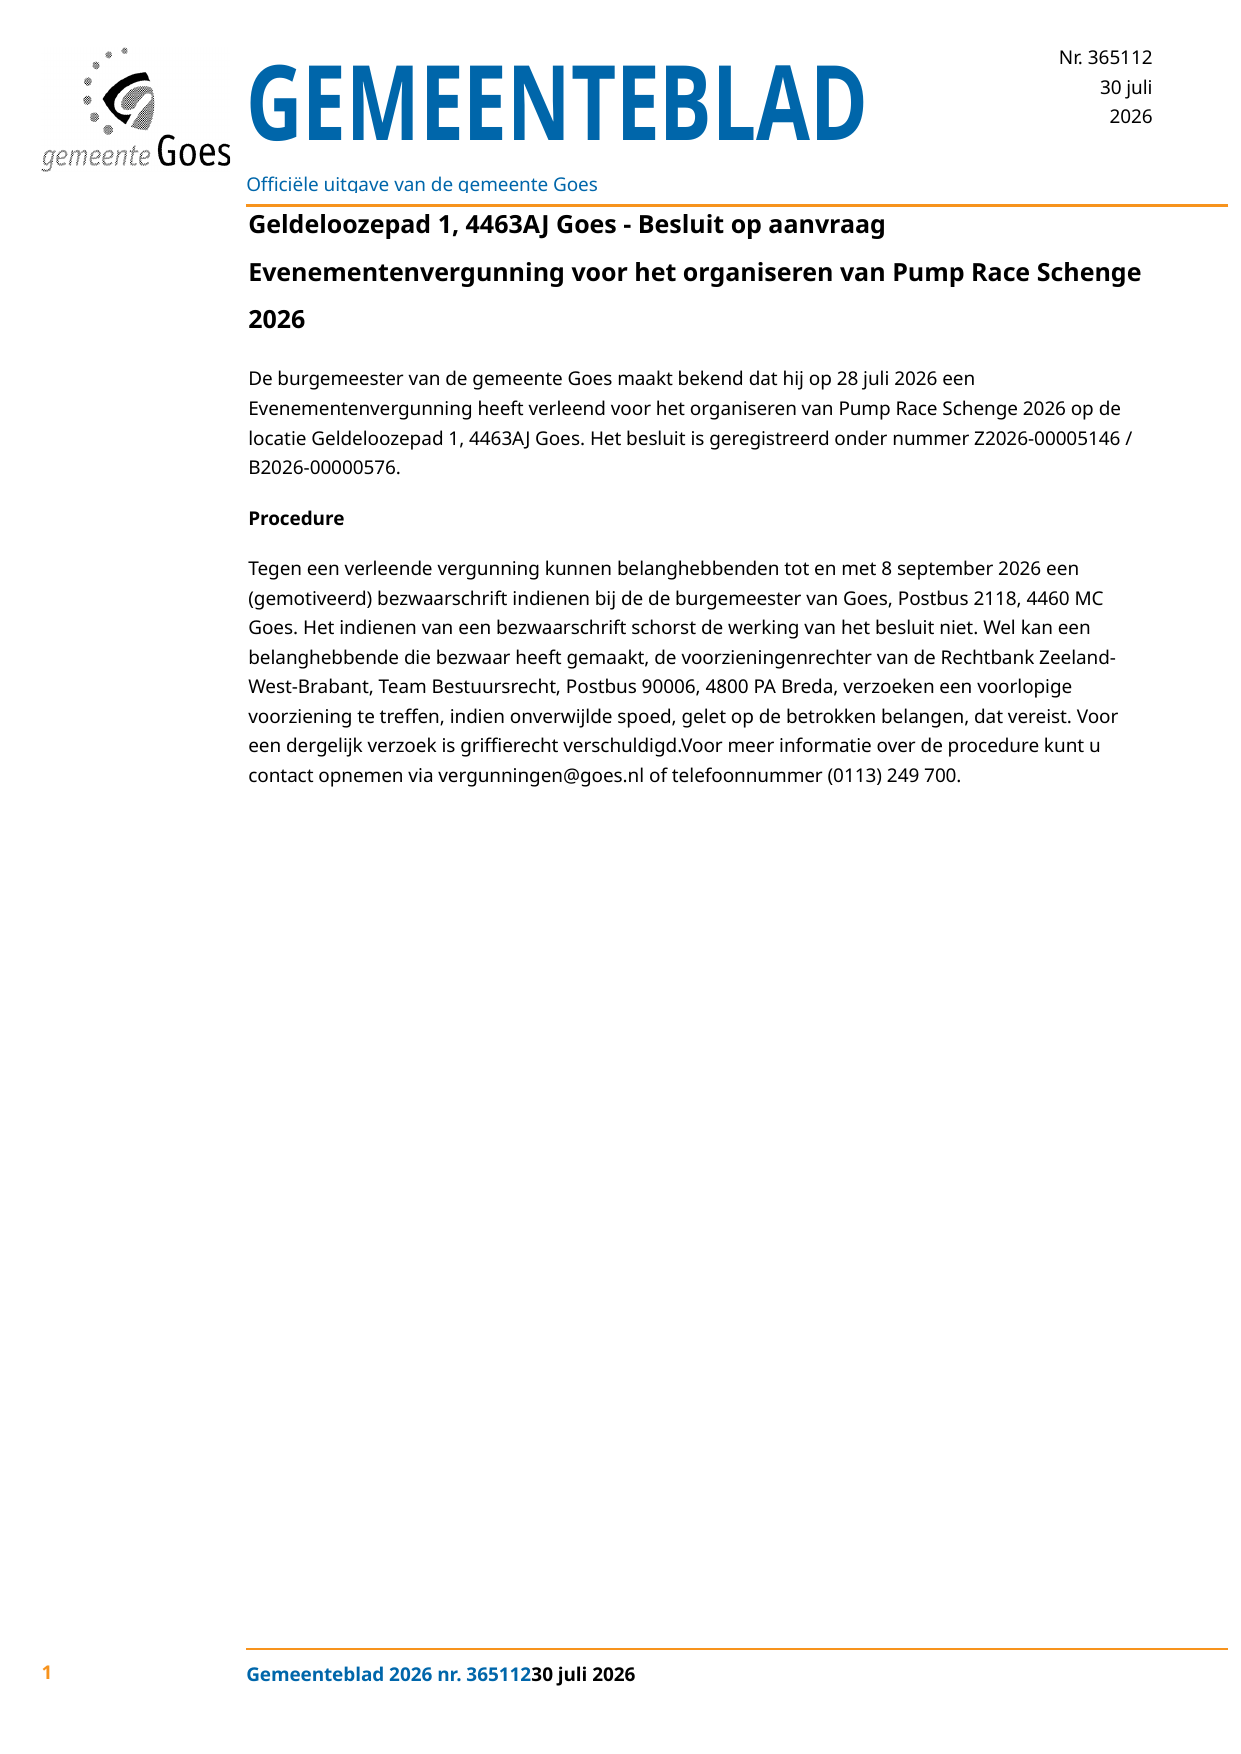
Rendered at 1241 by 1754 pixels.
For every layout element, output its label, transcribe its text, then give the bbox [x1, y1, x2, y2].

picture [41, 47, 231, 172]
text De burgemeester van de gemeente Goes maakt bekend dat hij op 28 juli 2026 een Evenementenvergunning heeft verleend voor het organiseren van Pump Race Schenge 2026 op de locatie Geldeloozepad 1, 4463AJ Goes. Het besluit is geregistreerd onder nummer Z2026-00005146 / B2026-00000576. [248, 366, 1152, 480]
text Procedure [248, 505, 1152, 530]
text Tegen een verleende vergunning kunnen belanghebbenden tot en met 8 september 2026 een (gemotiveerd) bezwaarschrift indienen bij de de burgemeester van Goes, Postbus 2118, 4460 MC Goes. Het indienen van een bezwaarschrift schorst de werking van het besluit niet. Wel kan een belanghebbende die bezwaar heeft gemaakt, de voorzieningenrechter van de Rechtbank Zeeland-West-Brabant, Team Bestuursrecht, Postbus 90006, 4800 PA Breda, verzoeken een voorlopige voorziening te treffen, indien onverwijlde spoed, gelet op de betrokken belangen, dat vereist. Voor een dergelijk verzoek is griffierecht verschuldigd.Voor meer informatie over de procedure kunt u contact opnemen via vergunningen@goes.nl of telefoonnummer (0113) 249 700. [248, 555, 1152, 788]
text Geldeloozepad 1, 4463AJ Goes - Besluit op aanvraag Evenementenvergunning voor het organiseren van Pump Race Schenge 2026 [248, 207, 1152, 336]
